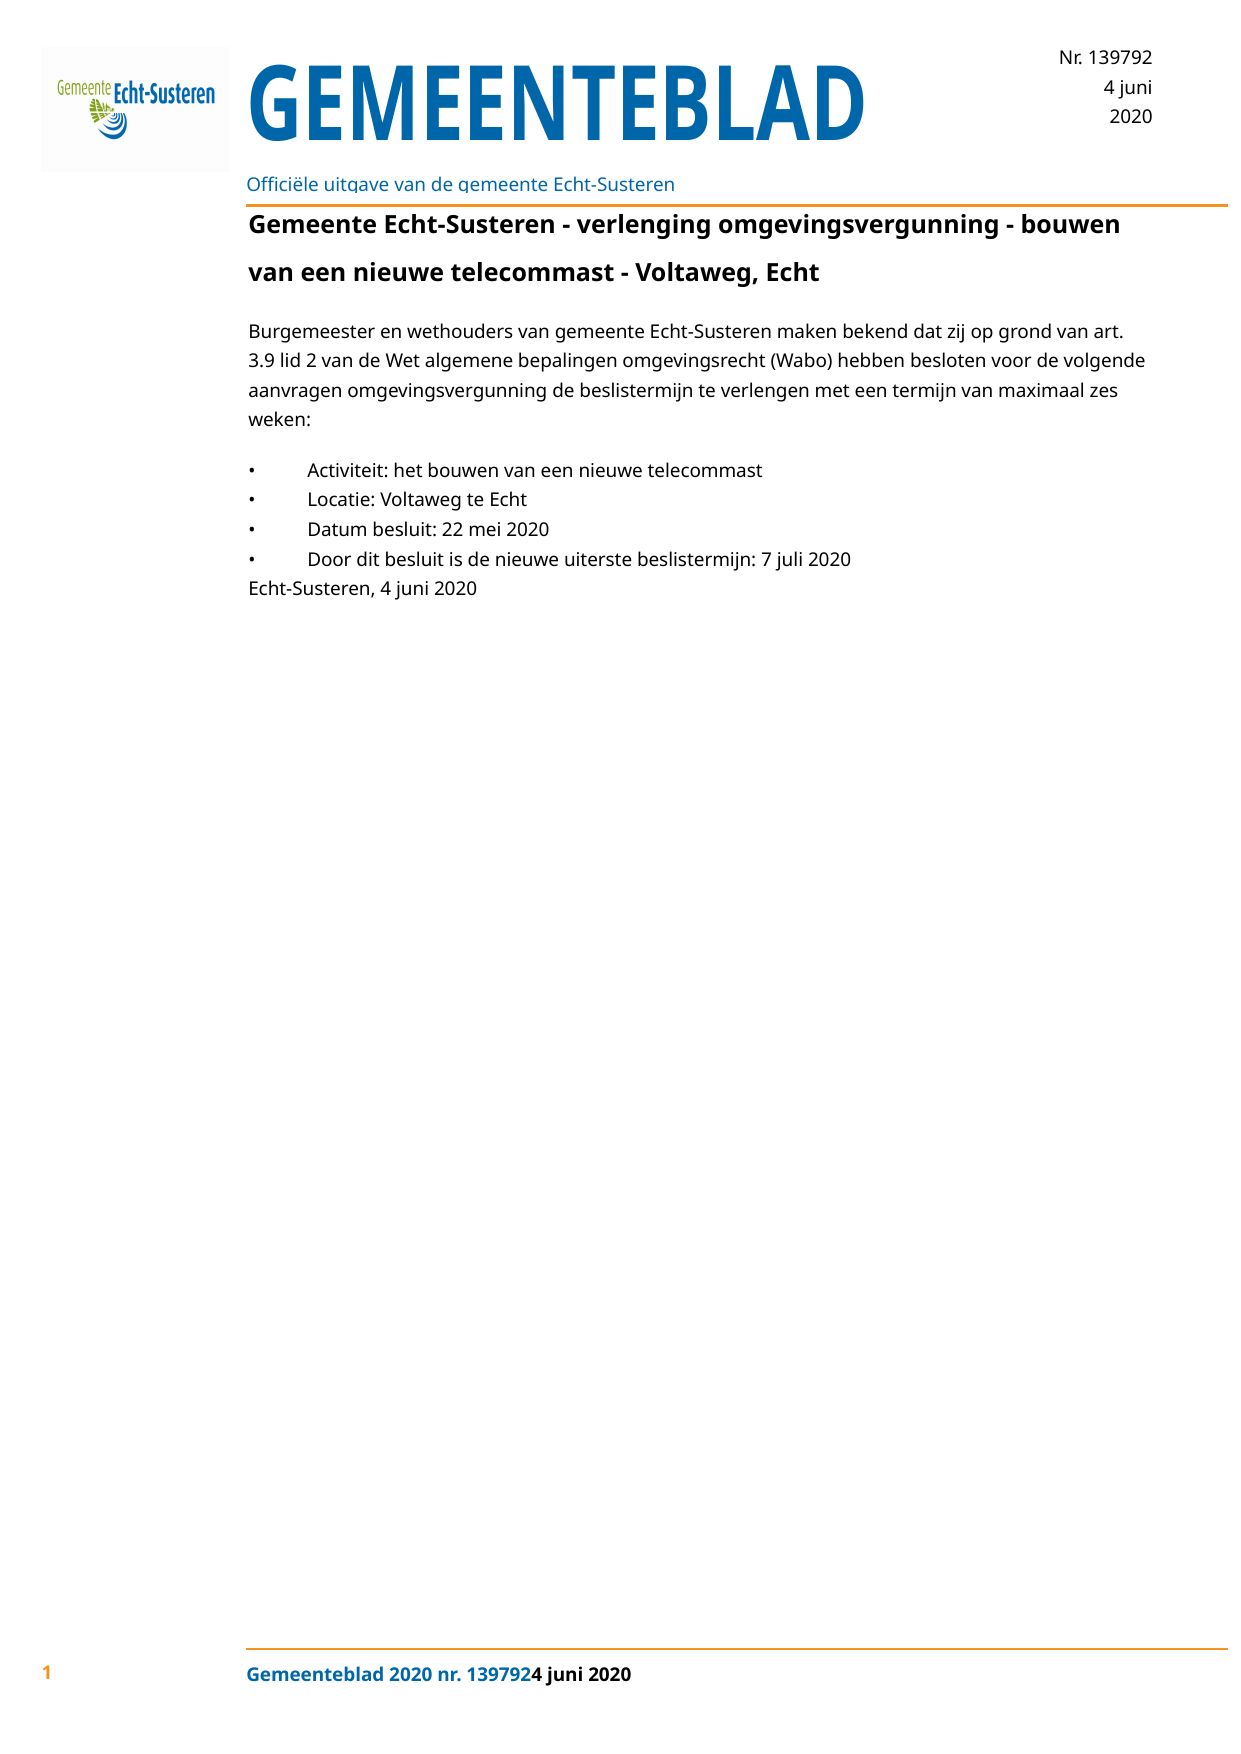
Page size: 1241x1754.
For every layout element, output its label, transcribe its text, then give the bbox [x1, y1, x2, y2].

text Echt-Susteren, 4 juni 2020 [248, 575, 1152, 601]
list Datum besluit: 22 mei 2020 [248, 516, 1152, 542]
text Burgemeester en wethouders van gemeente Echt-Susteren maken bekend dat zij op grond van art. 3.9 lid 2 van de Wet algemene bepalingen omgevingsrecht (Wabo) hebben besloten voor de volgende aanvragen omgevingsvergunning de beslistermijn te verlengen met een termijn van maximaal zes weken: [248, 318, 1152, 432]
list Activiteit: het bouwen van een nieuwe telecommast [248, 457, 1152, 483]
list Locatie: Voltaweg te Echt [248, 487, 1152, 512]
picture [41, 47, 231, 172]
text Gemeente Echt-Susteren - verlenging omgevingsvergunning - bouwen van een nieuwe telecommast - Voltaweg, Echt [248, 207, 1152, 288]
list Door dit besluit is de nieuwe uiterste beslistermijn: 7 juli 2020 [248, 546, 1152, 572]
